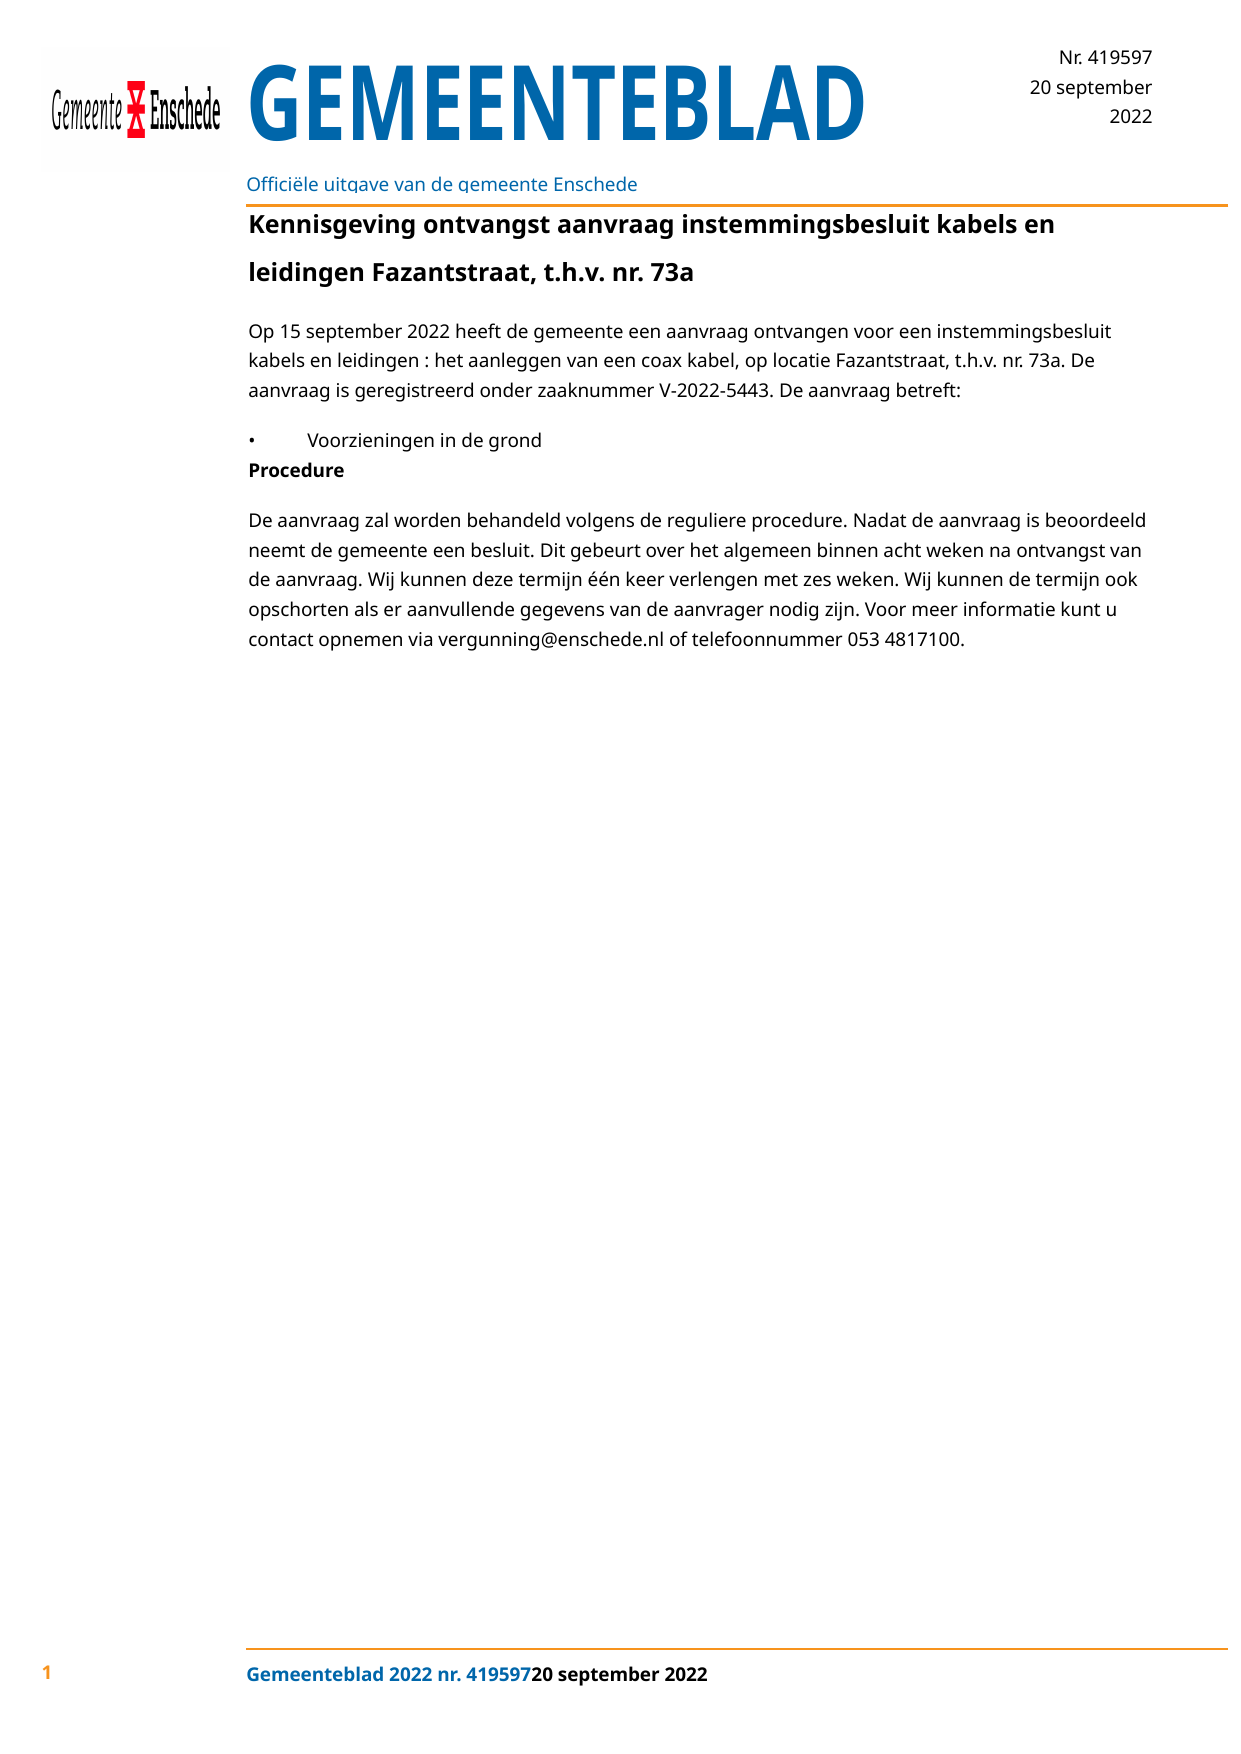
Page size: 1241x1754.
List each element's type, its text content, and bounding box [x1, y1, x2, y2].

text Op 15 september 2022 heeft de gemeente een aanvraag ontvangen voor een instemmingsbesluit kabels en leidingen : het aanleggen van een coax kabel, op locatie Fazantstraat, t.h.v. nr. 73a. De aanvraag is geregistreerd onder zaaknummer V-2022-5443. De aanvraag betreft: [248, 318, 1152, 403]
picture [41, 47, 231, 172]
text De aanvraag zal worden behandeld volgens de reguliere procedure. Nadat de aanvraag is beoordeeld neemt de gemeente een besluit. Dit gebeurt over het algemeen binnen acht weken na ontvangst van de aanvraag. Wij kunnen deze termijn één keer verlengen met zes weken. Wij kunnen de termijn ook opschorten als er aanvullende gegevens van de aanvrager nodig zijn. Voor meer informatie kunt u contact opnemen via vergunning@enschede.nl of telefoonnummer 053 4817100. [248, 507, 1152, 652]
list Voorzieningen in de grond [248, 427, 1152, 453]
text Procedure [248, 457, 1152, 483]
text Kennisgeving ontvangst aanvraag instemmingsbesluit kabels en leidingen Fazantstraat, t.h.v. nr. 73a [248, 207, 1152, 288]
